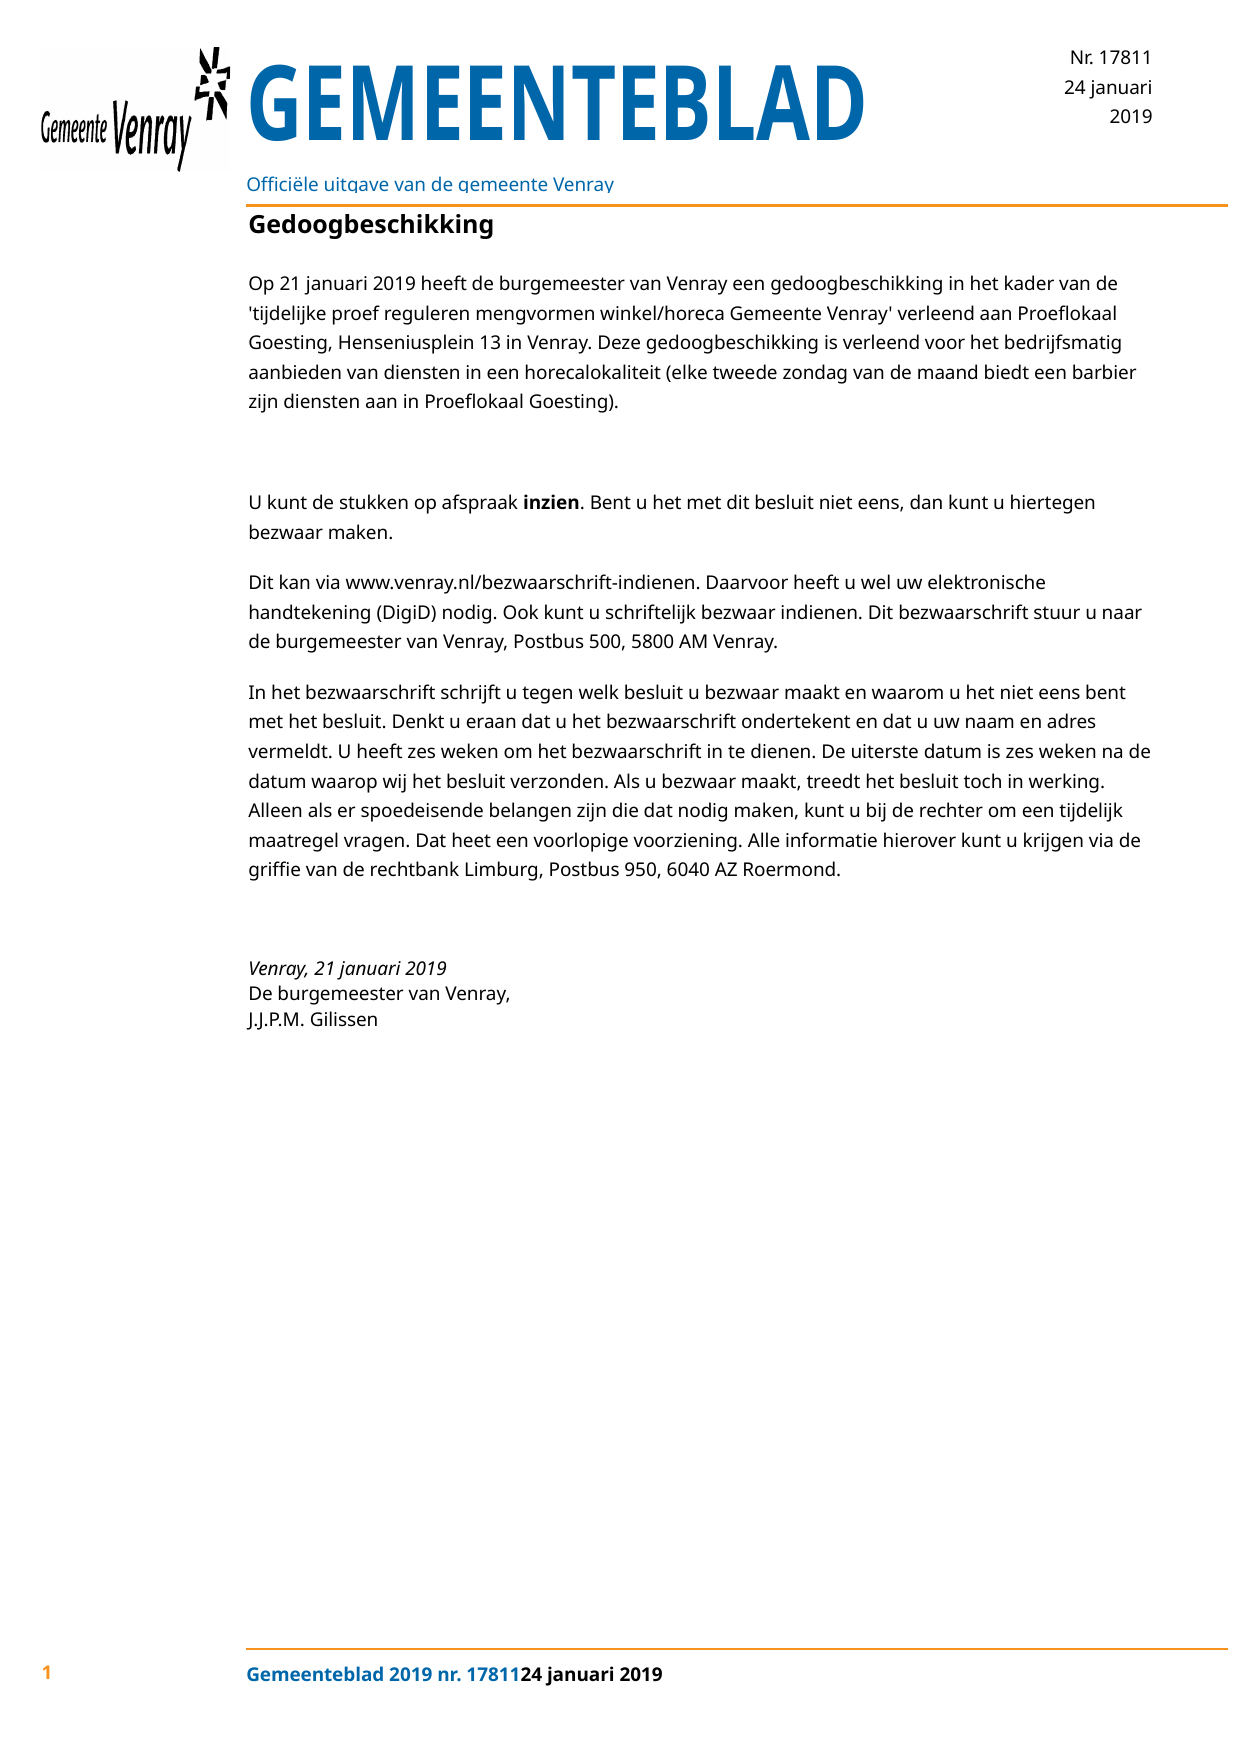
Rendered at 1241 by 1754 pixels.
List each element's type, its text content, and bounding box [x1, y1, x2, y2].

picture [41, 47, 231, 172]
text J.J.P.M. Gilissen [248, 1006, 1152, 1032]
text Dit kan via www.venray.nl/bezwaarschrift-indienen. Daarvoor heeft u wel uw elektronische handtekening (DigiD) nodig. Ook kunt u schriftelijk bezwaar indienen. Dit bezwaarschrift stuur u naar de burgemeester van Venray, Postbus 500, 5800 AM Venray. [248, 569, 1152, 654]
text In het bezwaarschrift schrijft u tegen welk besluit u bezwaar maakt en waarom u het niet eens bent met het besluit. Denkt u eraan dat u het bezwaarschrift ondertekent en dat u uw naam en adres vermeldt. U heeft zes weken om het bezwaarschrift in te dienen. De uiterste datum is zes weken na de datum waarop wij het besluit verzonden. Als u bezwaar maakt, treedt het besluit toch in werking. Alleen als er spoedeisende belangen zijn die dat nodig maken, kunt u bij de rechter om een tijdelijk maatregel vragen. Dat heet een voorlopige voorziening. Alle informatie hierover kunt u krijgen via de griffie van de rechtbank Limburg, Postbus 950, 6040 AZ Roermond. [248, 679, 1152, 882]
text Venray, 21 januari 2019 [248, 955, 1152, 981]
text De burgemeester van Venray, [248, 981, 1152, 1006]
text Op 21 januari 2019 heeft de burgemeester van Venray een gedoogbeschikking in het kader van de 'tijdelijke proef reguleren mengvormen winkel/horeca Gemeente Venray' verleend aan Proeflokaal Goesting, Henseniusplein 13 in Venray. Deze gedoogbeschikking is verleend voor het bedrijfsmatig aanbieden van diensten in een horecalokaliteit (elke tweede zondag van de maand biedt een barbier zijn diensten aan in Proeflokaal Goesting). [248, 270, 1152, 414]
text Gedoogbeschikking [248, 207, 1152, 241]
text U kunt de stukken op afspraak inzien. Bent u het met dit besluit niet eens, dan kunt u hiertegen bezwaar maken. [248, 489, 1152, 545]
